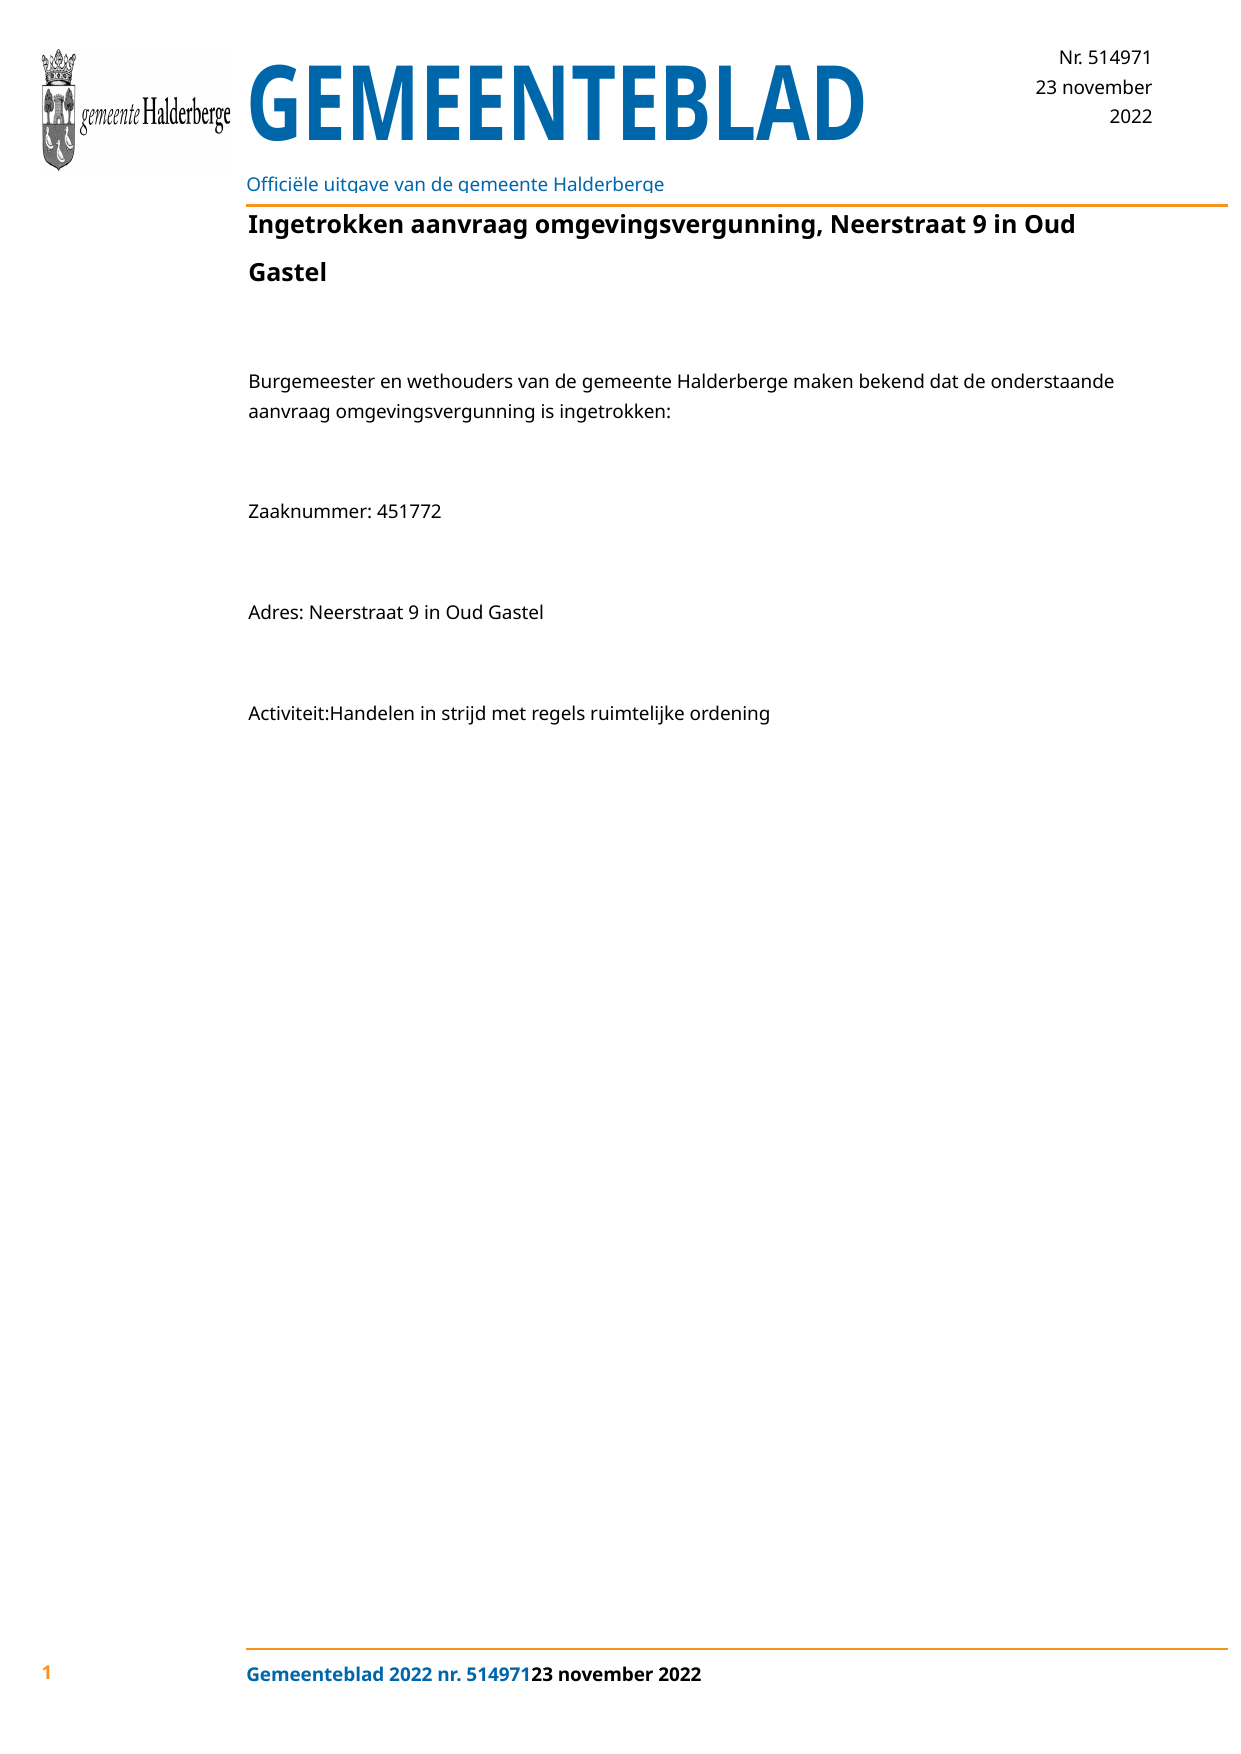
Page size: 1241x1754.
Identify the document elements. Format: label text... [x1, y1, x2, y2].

text Ingetrokken aanvraag omgevingsvergunning, Neerstraat 9 in Oud Gastel [248, 207, 1152, 288]
text Activiteit:Handelen in strijd met regels ruimtelijke ordening [248, 700, 1152, 726]
text Zaaknummer: 451772 [248, 499, 1152, 524]
text Adres: Neerstraat 9 in Oud Gastel [248, 599, 1152, 625]
picture [41, 47, 231, 172]
text Burgemeester en wethouders van de gemeente Halderberge maken bekend dat de onderstaande aanvraag omgevingsvergunning is ingetrokken: [248, 368, 1152, 424]
